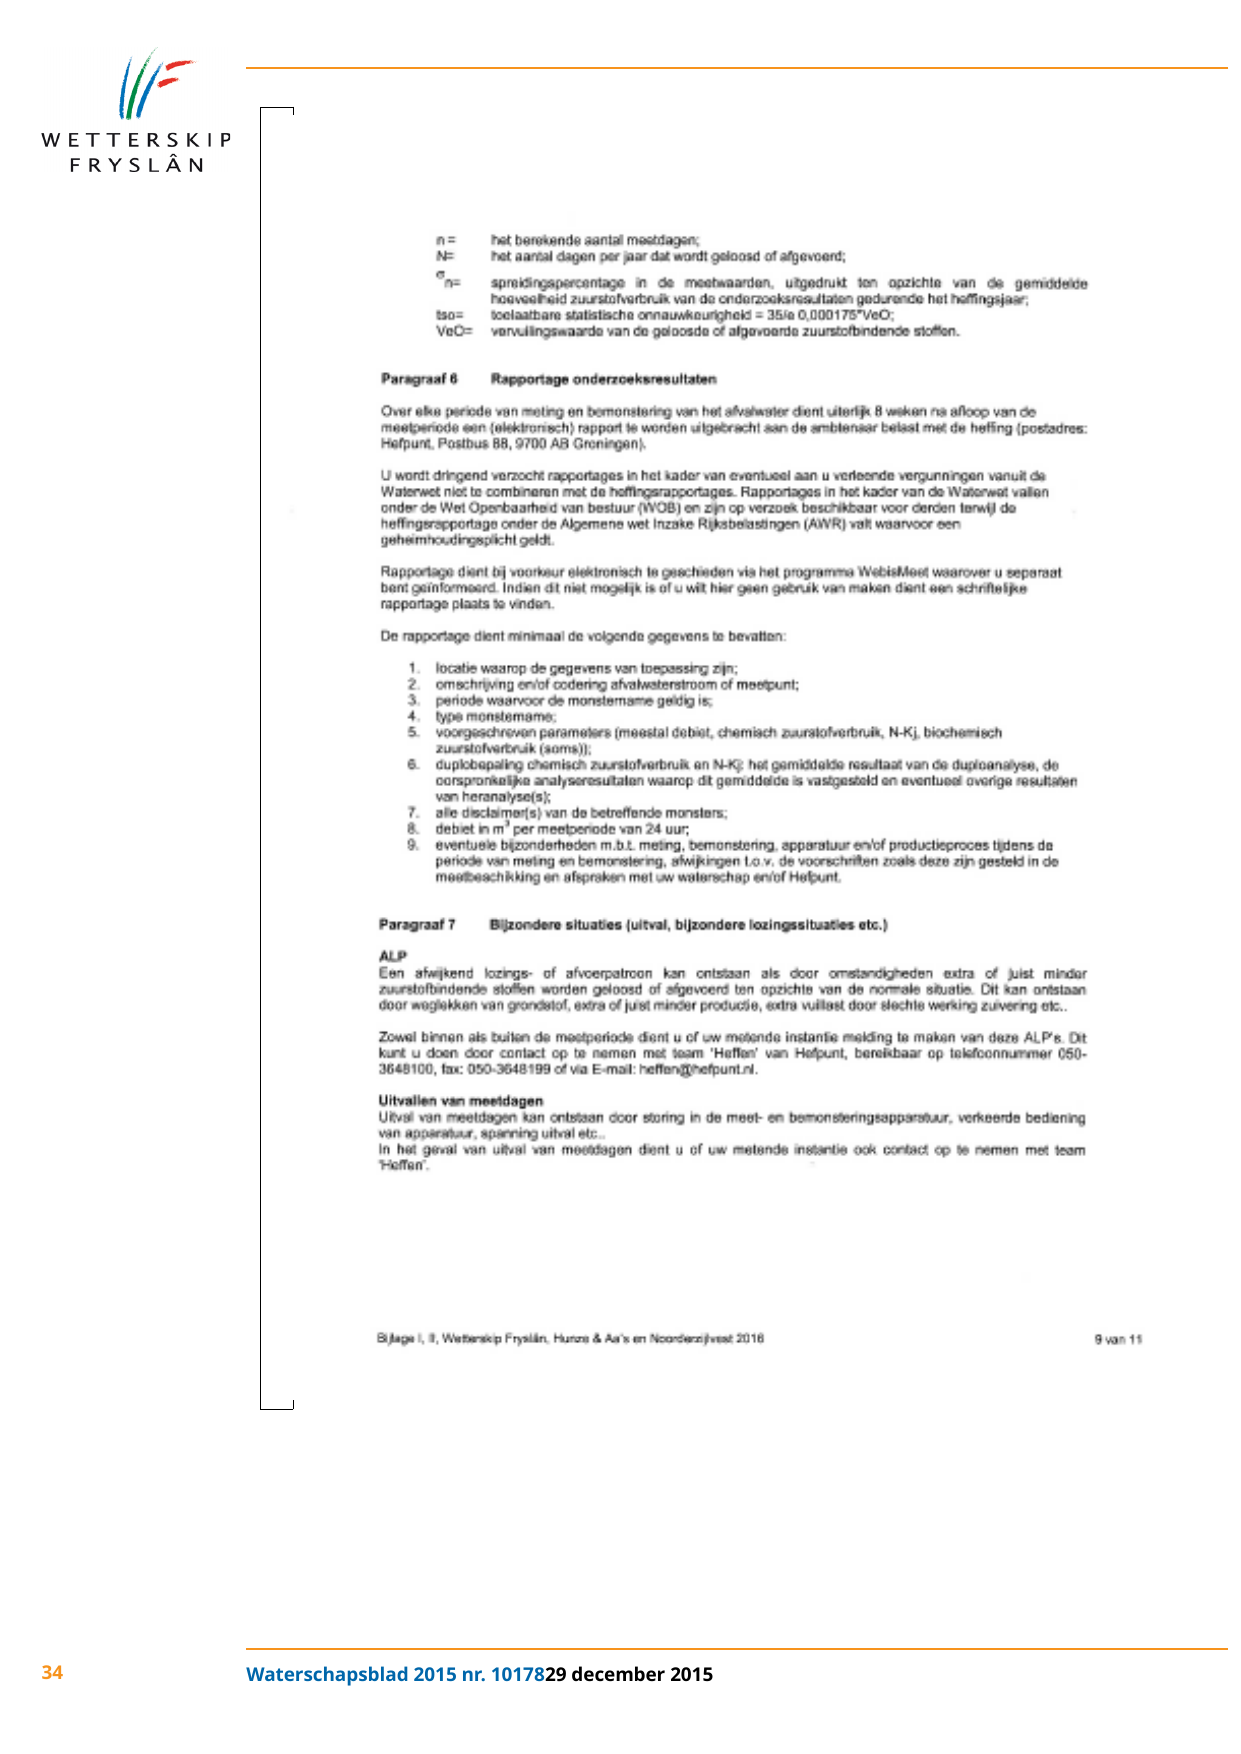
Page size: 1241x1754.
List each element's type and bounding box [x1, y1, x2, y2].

picture [268, 115, 1173, 1400]
picture [41, 47, 231, 172]
